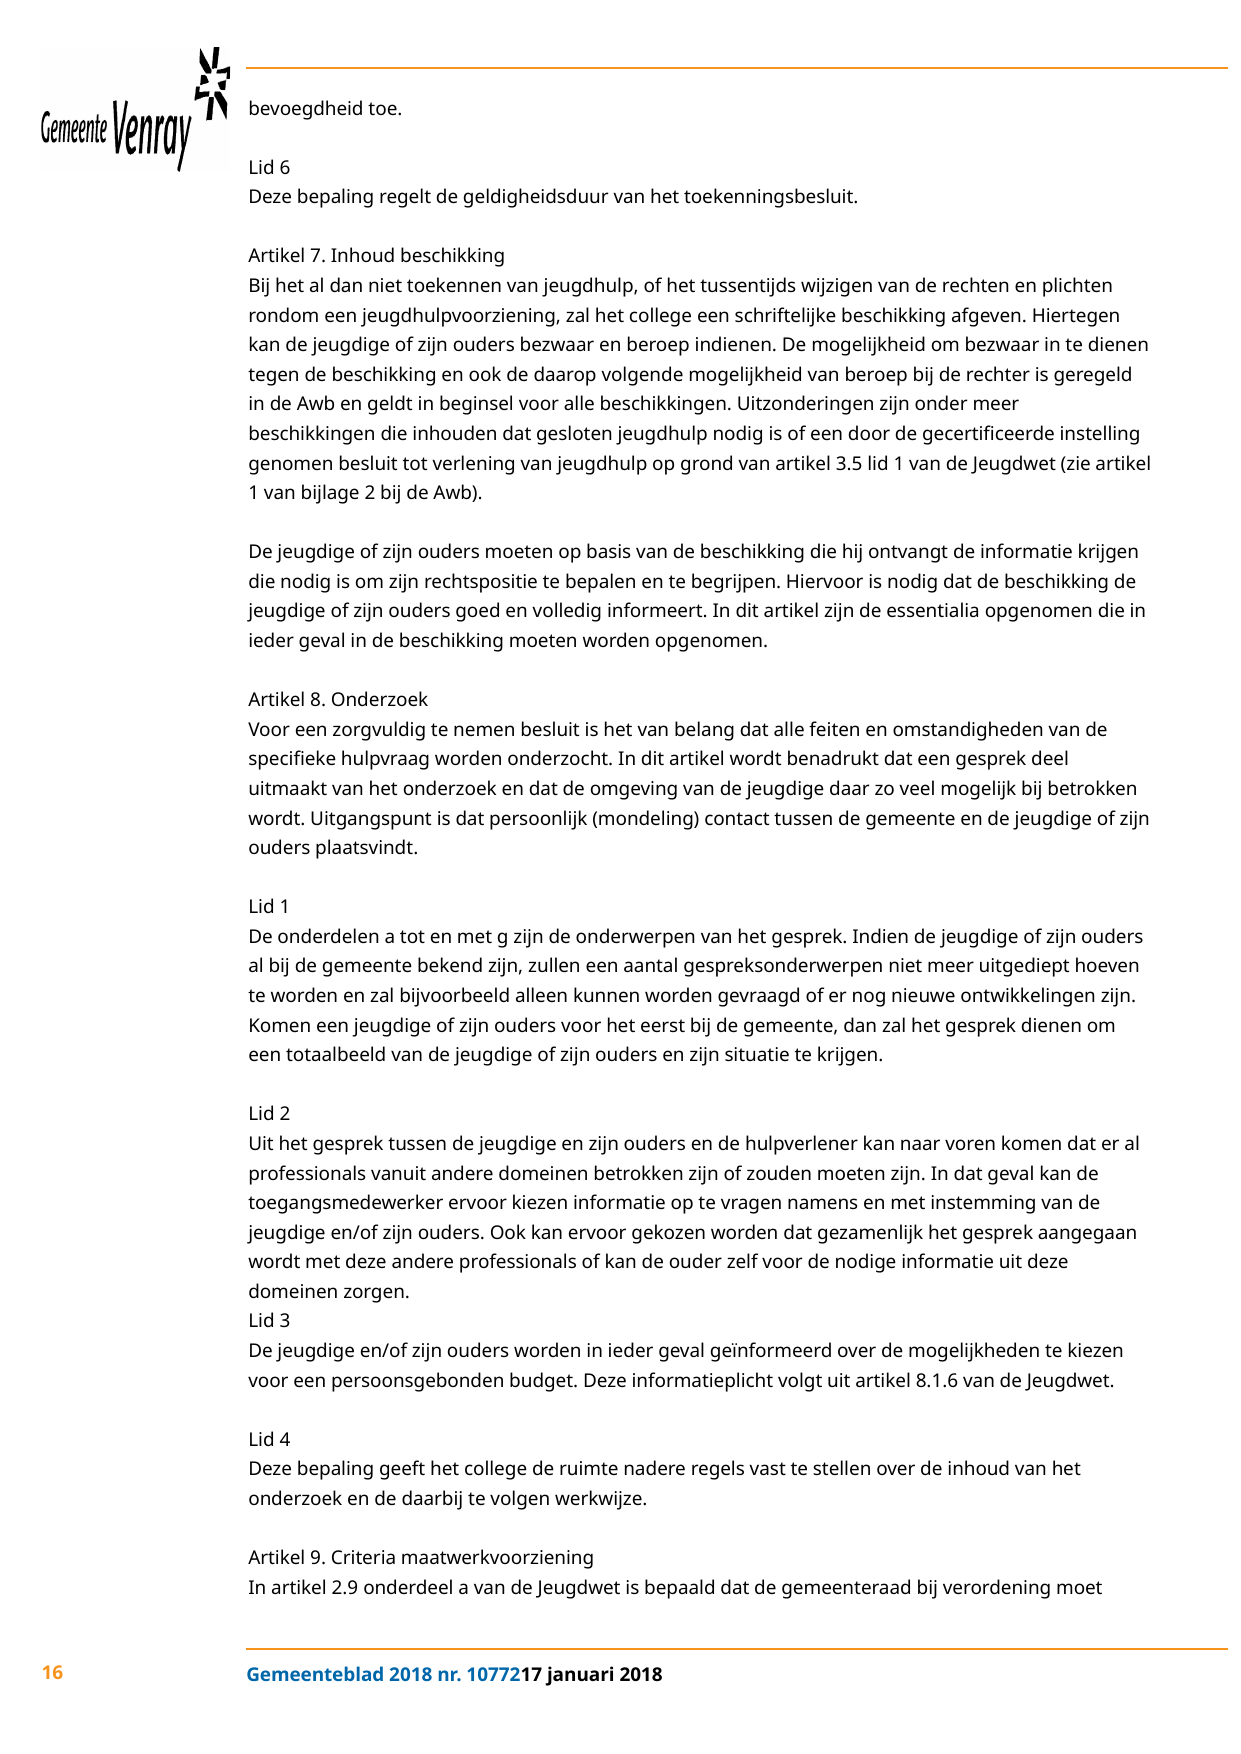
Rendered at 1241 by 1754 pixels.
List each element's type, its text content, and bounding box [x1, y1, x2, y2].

text De jeugdige of zijn ouders moeten op basis van de beschikking die hij ontvangt de informatie krijgen die nodig is om zijn rechtspositie te bepalen en te begrijpen. Hiervoor is nodig dat de beschikking de jeugdige of zijn ouders goed en volledig informeert. In dit artikel zijn de essentialia opgenomen die in ieder geval in de beschikking moeten worden opgenomen. [248, 538, 1152, 653]
text bevoegdheid toe. [248, 95, 1152, 121]
text In artikel 2.9 onderdeel a van de Jeugdwet is bepaald dat de gemeenteraad bij verordening moet [248, 1574, 1152, 1600]
text Deze bepaling geeft het college de ruimte nadere regels vast te stellen over de inhoud van het onderzoek en de daarbij te volgen werkwijze. [248, 1456, 1152, 1511]
text Artikel 8. Onderzoek [248, 686, 1152, 712]
text De jeugdige en/of zijn ouders worden in ieder geval geïnformeerd over de mogelijkheden te kiezen voor een persoonsgebonden budget. Deze informatieplicht volgt uit artikel 8.1.6 van de Jeugdwet. [248, 1337, 1152, 1393]
text Lid 4 [248, 1426, 1152, 1452]
text Bij het al dan niet toekennen van jeugdhulp, of het tussentijds wijzigen van de rechten en plichten rondom een jeugdhulpvoorziening, zal het college een schriftelijke beschikking afgeven. Hiertegen kan de jeugdige of zijn ouders bezwaar en beroep indienen. De mogelijkheid om bezwaar in te dienen tegen de beschikking en ook de daarop volgende mogelijkheid van beroep bij de rechter is geregeld in de Awb en geldt in beginsel voor alle beschikkingen. Uitzonderingen zijn onder meer beschikkingen die inhouden dat gesloten jeugdhulp nodig is of een door de gecertificeerde instelling genomen besluit tot verlening van jeugdhulp op grond van artikel 3.5 lid 1 van de Jeugdwet (zie artikel 1 van bijlage 2 bij de Awb). [248, 272, 1152, 505]
text Deze bepaling regelt de geldigheidsduur van het toekenningsbesluit. [248, 183, 1152, 209]
text Artikel 9. Criteria maatwerkvoorziening [248, 1544, 1152, 1570]
text Lid 1 [248, 893, 1152, 919]
picture [41, 47, 231, 172]
text De onderdelen a tot en met g zijn de onderwerpen van het gesprek. Indien de jeugdige of zijn ouders al bij de gemeente bekend zijn, zullen een aantal gespreksonderwerpen niet meer uitgediept hoeven te worden en zal bijvoorbeeld alleen kunnen worden gevraagd of er nog nieuwe ontwikkelingen zijn. Komen een jeugdige of zijn ouders voor het eerst bij de gemeente, dan zal het gesprek dienen om een totaalbeeld van de jeugdige of zijn ouders en zijn situatie te krijgen. [248, 923, 1152, 1067]
text Voor een zorgvuldig te nemen besluit is het van belang dat alle feiten en omstandigheden van de specifieke hulpvraag worden onderzocht. In dit artikel wordt benadrukt dat een gesprek deel uitmaakt van het onderzoek en dat de omgeving van de jeugdige daar zo veel mogelijk bij betrokken wordt. Uitgangspunt is dat persoonlijk (mondeling) contact tussen de gemeente en de jeugdige of zijn ouders plaatsvindt. [248, 716, 1152, 860]
text Lid 2 [248, 1101, 1152, 1126]
text Uit het gesprek tussen de jeugdige en zijn ouders en de hulpverlener kan naar voren komen dat er al professionals vanuit andere domeinen betrokken zijn of zouden moeten zijn. In dat geval kan de toegangsmedewerker ervoor kiezen informatie op te vragen namens en met instemming van de jeugdige en/of zijn ouders. Ook kan ervoor gekozen worden dat gezamenlijk het gesprek aangegaan wordt met deze andere professionals of kan de ouder zelf voor de nodige informatie uit deze domeinen zorgen. [248, 1130, 1152, 1304]
text Lid 3 [248, 1308, 1152, 1333]
text Artikel 7. Inhoud beschikking [248, 243, 1152, 268]
text Lid 6 [248, 154, 1152, 180]
